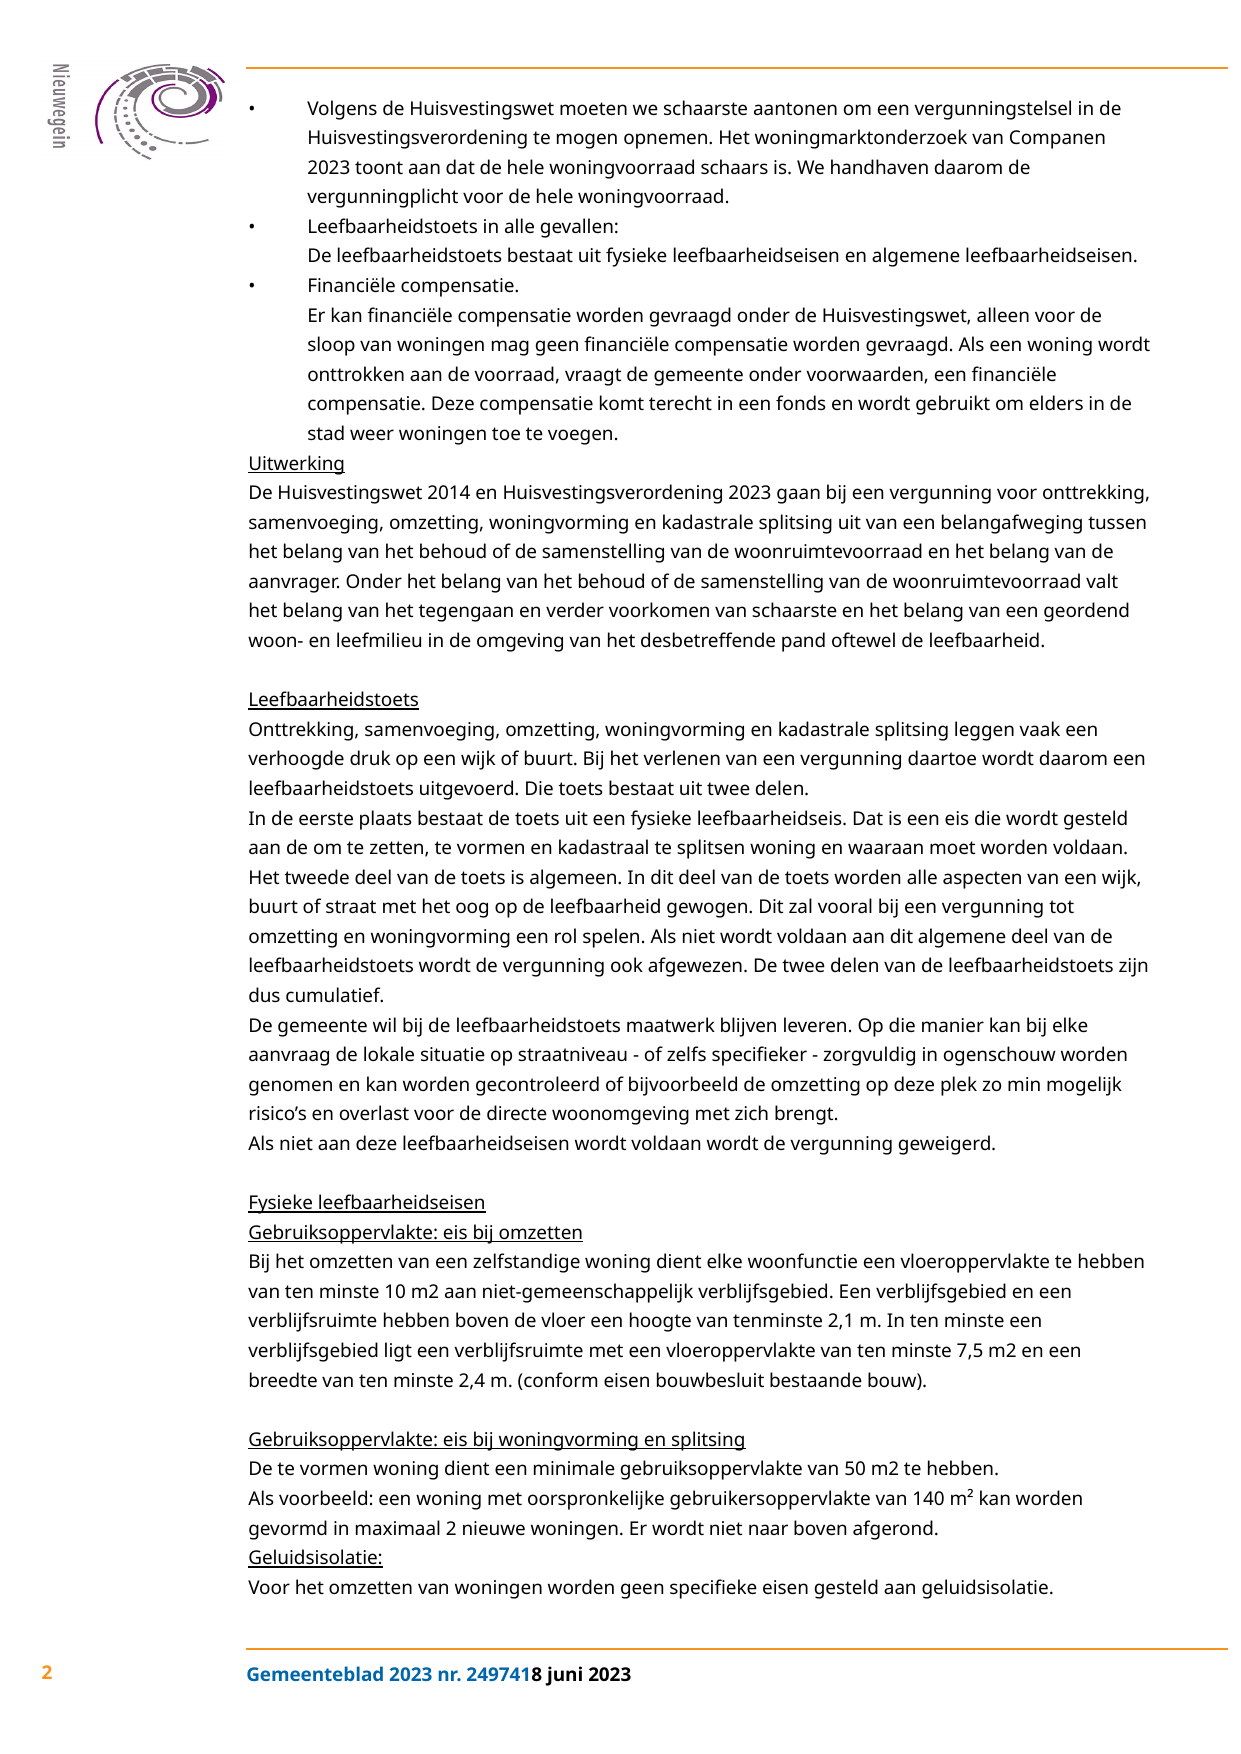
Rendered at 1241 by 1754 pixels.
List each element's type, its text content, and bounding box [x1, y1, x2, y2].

text Leefbaarheidstoets [248, 686, 1152, 712]
list Er kan financiële compensatie worden gevraagd onder de Huisvestingswet, alleen voor de sloop van woningen mag geen financiële compensatie worden gevraagd. Als een woning wordt onttrokken aan de voorraad, vraagt de gemeente onder voorwaarden, een financiële compensatie. Deze compensatie komt terecht in een fonds en wordt gebruikt om elders in de stad weer woningen toe te voegen. [248, 302, 1152, 446]
list De leefbaarheidstoets bestaat uit fysieke leefbaarheidseisen en algemene leefbaarheidseisen. [248, 243, 1152, 268]
text De te vormen woning dient een minimale gebruiksoppervlakte van 50 m2 te hebben. [248, 1456, 1152, 1481]
text Uitwerking [248, 450, 1152, 476]
text Gebruiksoppervlakte: eis bij woningvorming en splitsing [248, 1426, 1152, 1452]
text Fysieke leefbaarheidseisen [248, 1189, 1152, 1215]
text In de eerste plaats bestaat de toets uit een fysieke leefbaarheidseis. Dat is een eis die wordt gesteld aan de om te zetten, te vormen en kadastraal te splitsen woning en waaraan moet worden voldaan. [248, 805, 1152, 860]
picture [41, 47, 231, 172]
text Gebruiksoppervlakte: eis bij omzetten [248, 1219, 1152, 1245]
text Bij het omzetten van een zelfstandige woning dient elke woonfunctie een vloeroppervlakte te hebben van ten minste 10 m2 aan niet-gemeenschappelijk verblijfsgebied. Een verblijfsgebied en een verblijfsruimte hebben boven de vloer een hoogte van tenminste 2,1 m. In ten minste een verblijfsgebied ligt een verblijfsruimte met een vloeroppervlakte van ten minste 7,5 m2 en een breedte van ten minste 2,4 m. (conform eisen bouwbesluit bestaande bouw). [248, 1248, 1152, 1393]
text Geluidsisolatie: [248, 1544, 1152, 1570]
text Voor het omzetten van woningen worden geen specifieke eisen gesteld aan geluidsisolatie. [248, 1574, 1152, 1600]
text Als voorbeeld: een woning met oorspronkelijke gebruikersoppervlakte van 140 m² kan worden gevormd in maximaal 2 nieuwe woningen. Er wordt niet naar boven afgerond. [248, 1485, 1152, 1541]
text De gemeente wil bij de leefbaarheidstoets maatwerk blijven leveren. Op die manier kan bij elke aanvraag de lokale situatie op straatniveau - of zelfs specifieker - zorgvuldig in ogenschouw worden genomen en kan worden gecontroleerd of bijvoorbeeld de omzetting op deze plek zo min mogelijk risico’s en overlast voor de directe woonomgeving met zich brengt. [248, 1012, 1152, 1126]
text Het tweede deel van de toets is algemeen. In dit deel van de toets worden alle aspecten van een wijk, buurt of straat met het oog op de leefbaarheid gewogen. Dit zal vooral bij een vergunning tot omzetting en woningvorming een rol spelen. Als niet wordt voldaan aan dit algemene deel van de leefbaarheidstoets wordt de vergunning ook afgewezen. De twee delen van de leefbaarheidstoets zijn dus cumulatief. [248, 864, 1152, 1008]
text Als niet aan deze leefbaarheidseisen wordt voldaan wordt de vergunning geweigerd. [248, 1130, 1152, 1156]
list Volgens de Huisvestingswet moeten we schaarste aantonen om een vergunningstelsel in de Huisvestingsverordening te mogen opnemen. Het woningmarktonderzoek van Companen 2023 toont aan dat de hele woningvoorraad schaars is. We handhaven daarom de vergunningplicht voor de hele woningvoorraad. [248, 95, 1152, 209]
text Onttrekking, samenvoeging, omzetting, woningvorming en kadastrale splitsing leggen vaak een verhoogde druk op een wijk of buurt. Bij het verlenen van een vergunning daartoe wordt daarom een leefbaarheidstoets uitgevoerd. Die toets bestaat uit twee delen. [248, 716, 1152, 801]
list Financiële compensatie. [248, 272, 1152, 298]
list Leefbaarheidstoets in alle gevallen: [248, 213, 1152, 239]
text De Huisvestingswet 2014 en Huisvestingsverordening 2023 gaan bij een vergunning voor onttrekking, samenvoeging, omzetting, woningvorming en kadastrale splitsing uit van een belangafweging tussen het belang van het behoud of de samenstelling van de woonruimtevoorraad en het belang van de aanvrager. Onder het belang van het behoud of de samenstelling van de woonruimtevoorraad valt het belang van het tegengaan en verder voorkomen van schaarste en het belang van een geordend woon- en leefmilieu in de omgeving van het desbetreffende pand oftewel de leefbaarheid. [248, 479, 1152, 653]
